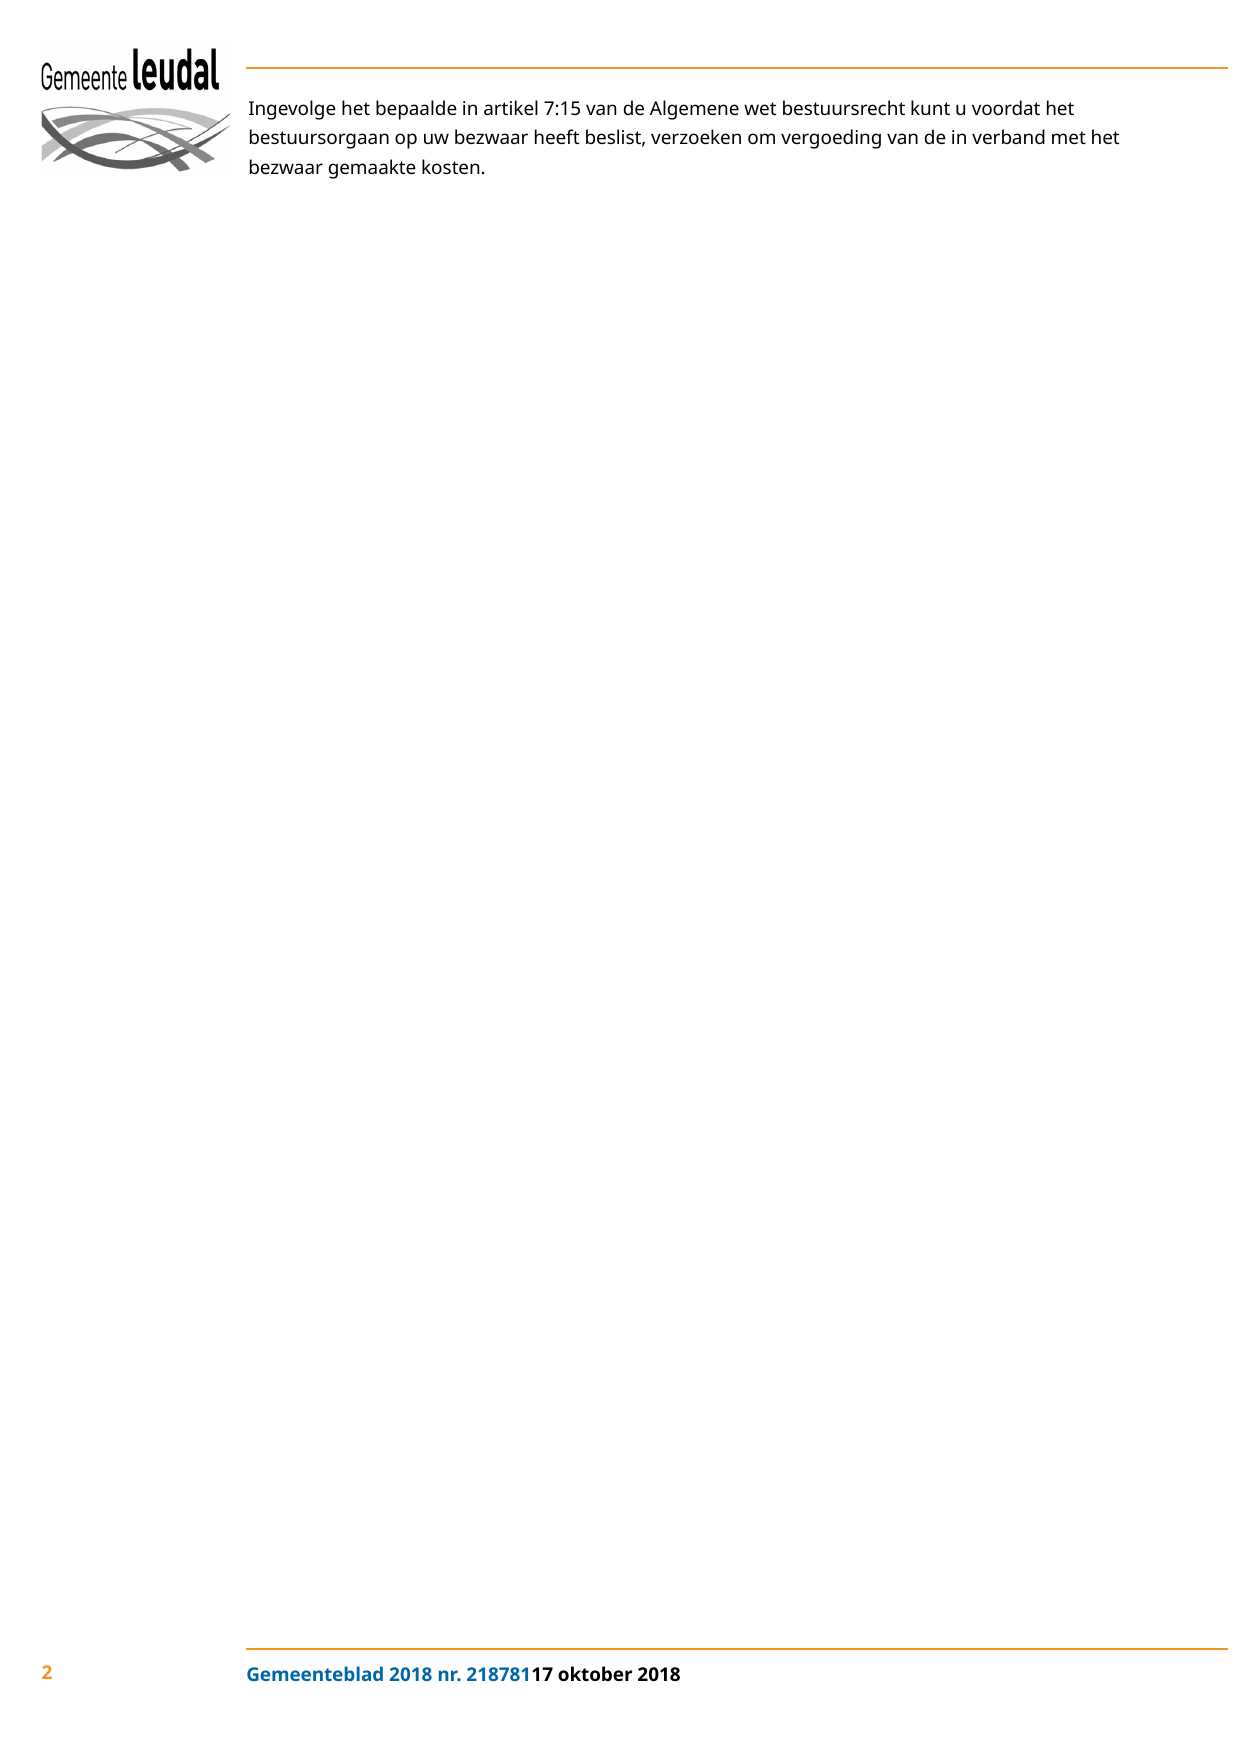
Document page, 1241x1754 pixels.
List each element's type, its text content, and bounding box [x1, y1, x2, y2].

picture [41, 47, 231, 172]
text Ingevolge het bepaalde in artikel 7:15 van de Algemene wet bestuursrecht kunt u voordat het bestuursorgaan op uw bezwaar heeft beslist, verzoeken om vergoeding van de in verband met het bezwaar gemaakte kosten. [248, 95, 1152, 180]
